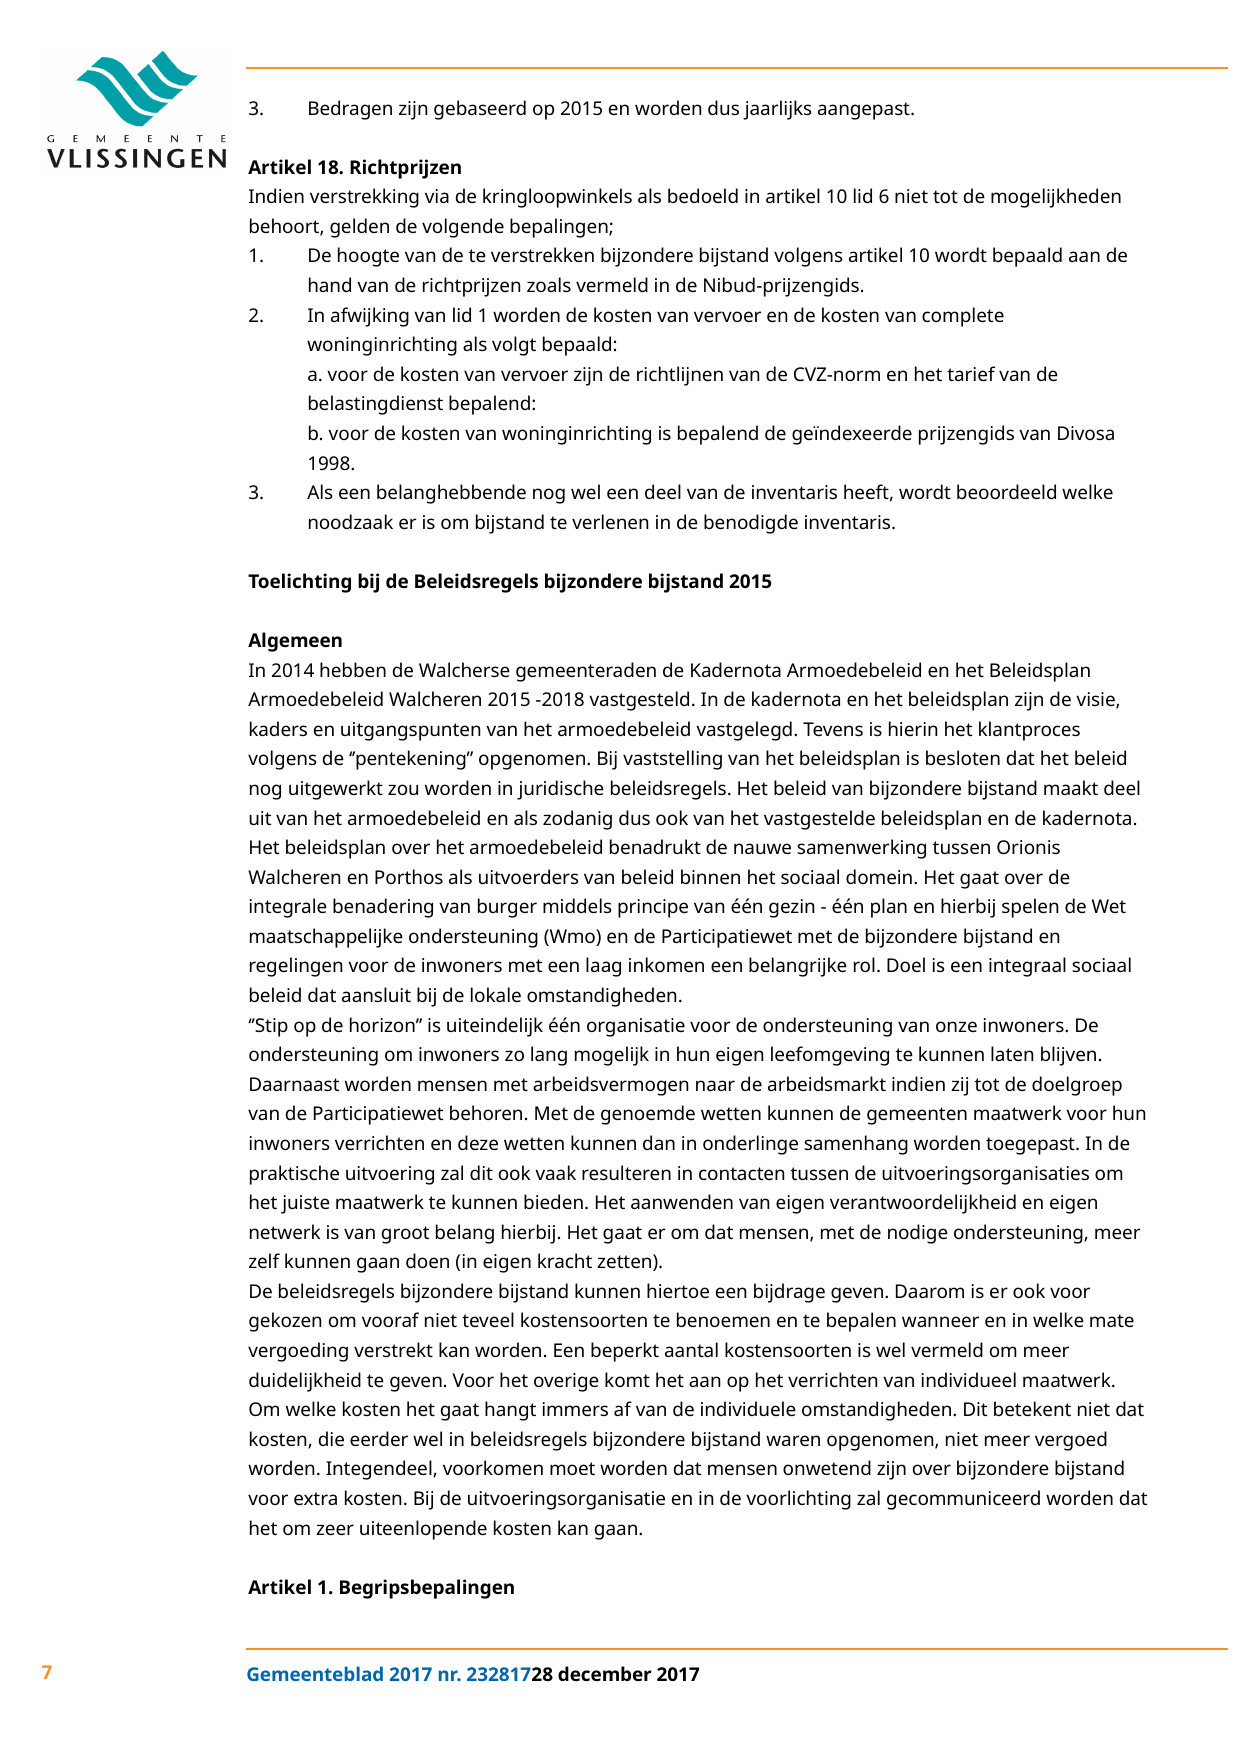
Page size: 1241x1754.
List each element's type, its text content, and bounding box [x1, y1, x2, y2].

text Indien verstrekking via de kringloopwinkels als bedoeld in artikel 10 lid 6 niet tot de mogelijkheden behoort, gelden de volgende bepalingen; [248, 183, 1152, 239]
picture [41, 47, 231, 172]
text Toelichting bij de Beleidsregels bijzondere bijstand 2015 [248, 568, 1152, 594]
text ‘’Stip op de horizon’’ is uiteindelijk één organisatie voor de ondersteuning van onze inwoners. De ondersteuning om inwoners zo lang mogelijk in hun eigen leefomgeving te kunnen laten blijven. Daarnaast worden mensen met arbeidsvermogen naar de arbeidsmarkt indien zij tot de doelgroep van de Participatiewet behoren. Met de genoemde wetten kunnen de gemeenten maatwerk voor hun inwoners verrichten en deze wetten kunnen dan in onderlinge samenhang worden toegepast. In de praktische uitvoering zal dit ook vaak resulteren in contacten tussen de uitvoeringsorganisaties om het juiste maatwerk te kunnen bieden. Het aanwenden van eigen verantwoordelijkheid en eigen netwerk is van groot belang hierbij. Het gaat er om dat mensen, met de nodige ondersteuning, meer zelf kunnen gaan doen (in eigen kracht zetten). [248, 1012, 1152, 1274]
text Artikel 18. Richtprijzen [248, 154, 1152, 180]
text De beleidsregels bijzondere bijstand kunnen hiertoe een bijdrage geven. Daarom is er ook voor gekozen om vooraf niet teveel kostensoorten te benoemen en te bepalen wanneer en in welke mate vergoeding verstrekt kan worden. Een beperkt aantal kostensoorten is wel vermeld om meer duidelijkheid te geven. Voor het overige komt het aan op het verrichten van individueel maatwerk. Om welke kosten het gaat hangt immers af van de individuele omstandigheden. Dit betekent niet dat kosten, die eerder wel in beleidsregels bijzondere bijstand waren opgenomen, niet meer vergoed worden. Integendeel, voorkomen moet worden dat mensen onwetend zijn over bijzondere bijstand voor extra kosten. Bij de uitvoeringsorganisatie en in de voorlichting zal gecommuniceerd worden dat het om zeer uiteenlopende kosten kan gaan. [248, 1278, 1152, 1541]
text Algemeen [248, 627, 1152, 653]
list b. voor de kosten van woninginrichting is bepalend de geïndexeerde prijzengids van Divosa 1998. [248, 420, 1152, 476]
list Bedragen zijn gebaseerd op 2015 en worden dus jaarlijks aangepast. [248, 95, 1152, 121]
list a. voor de kosten van vervoer zijn de richtlijnen van de CVZ-norm en het tarief van de belastingdienst bepalend: [248, 361, 1152, 416]
text In 2014 hebben de Walcherse gemeenteraden de Kadernota Armoedebeleid en het Beleidsplan Armoedebeleid Walcheren 2015 -2018 vastgesteld. In de kadernota en het beleidsplan zijn de visie, kaders en uitgangspunten van het armoedebeleid vastgelegd. Tevens is hierin het klantproces volgens de ‘’pentekening’’ opgenomen. Bij vaststelling van het beleidsplan is besloten dat het beleid nog uitgewerkt zou worden in juridische beleidsregels. Het beleid van bijzondere bijstand maakt deel uit van het armoedebeleid en als zodanig dus ook van het vastgestelde beleidsplan en de kadernota. [248, 657, 1152, 831]
list Als een belanghebbende nog wel een deel van de inventaris heeft, wordt beoordeeld welke noodzaak er is om bijstand te verlenen in de benodigde inventaris. [248, 479, 1152, 535]
text Artikel 1. Begripsbepalingen [248, 1574, 1152, 1600]
text Het beleidsplan over het armoedebeleid benadrukt de nauwe samenwerking tussen Orionis Walcheren en Porthos als uitvoerders van beleid binnen het sociaal domein. Het gaat over de integrale benadering van burger middels principe van één gezin - één plan en hierbij spelen de Wet maatschappelijke ondersteuning (Wmo) en de Participatiewet met de bijzondere bijstand en regelingen voor de inwoners met een laag inkomen een belangrijke rol. Doel is een integraal sociaal beleid dat aansluit bij de lokale omstandigheden. [248, 834, 1152, 1008]
list De hoogte van de te verstrekken bijzondere bijstand volgens artikel 10 wordt bepaald aan de hand van de richtprijzen zoals vermeld in de Nibud-prijzengids. [248, 243, 1152, 298]
list In afwijking van lid 1 worden de kosten van vervoer en de kosten van complete woninginrichting als volgt bepaald: [248, 302, 1152, 357]
